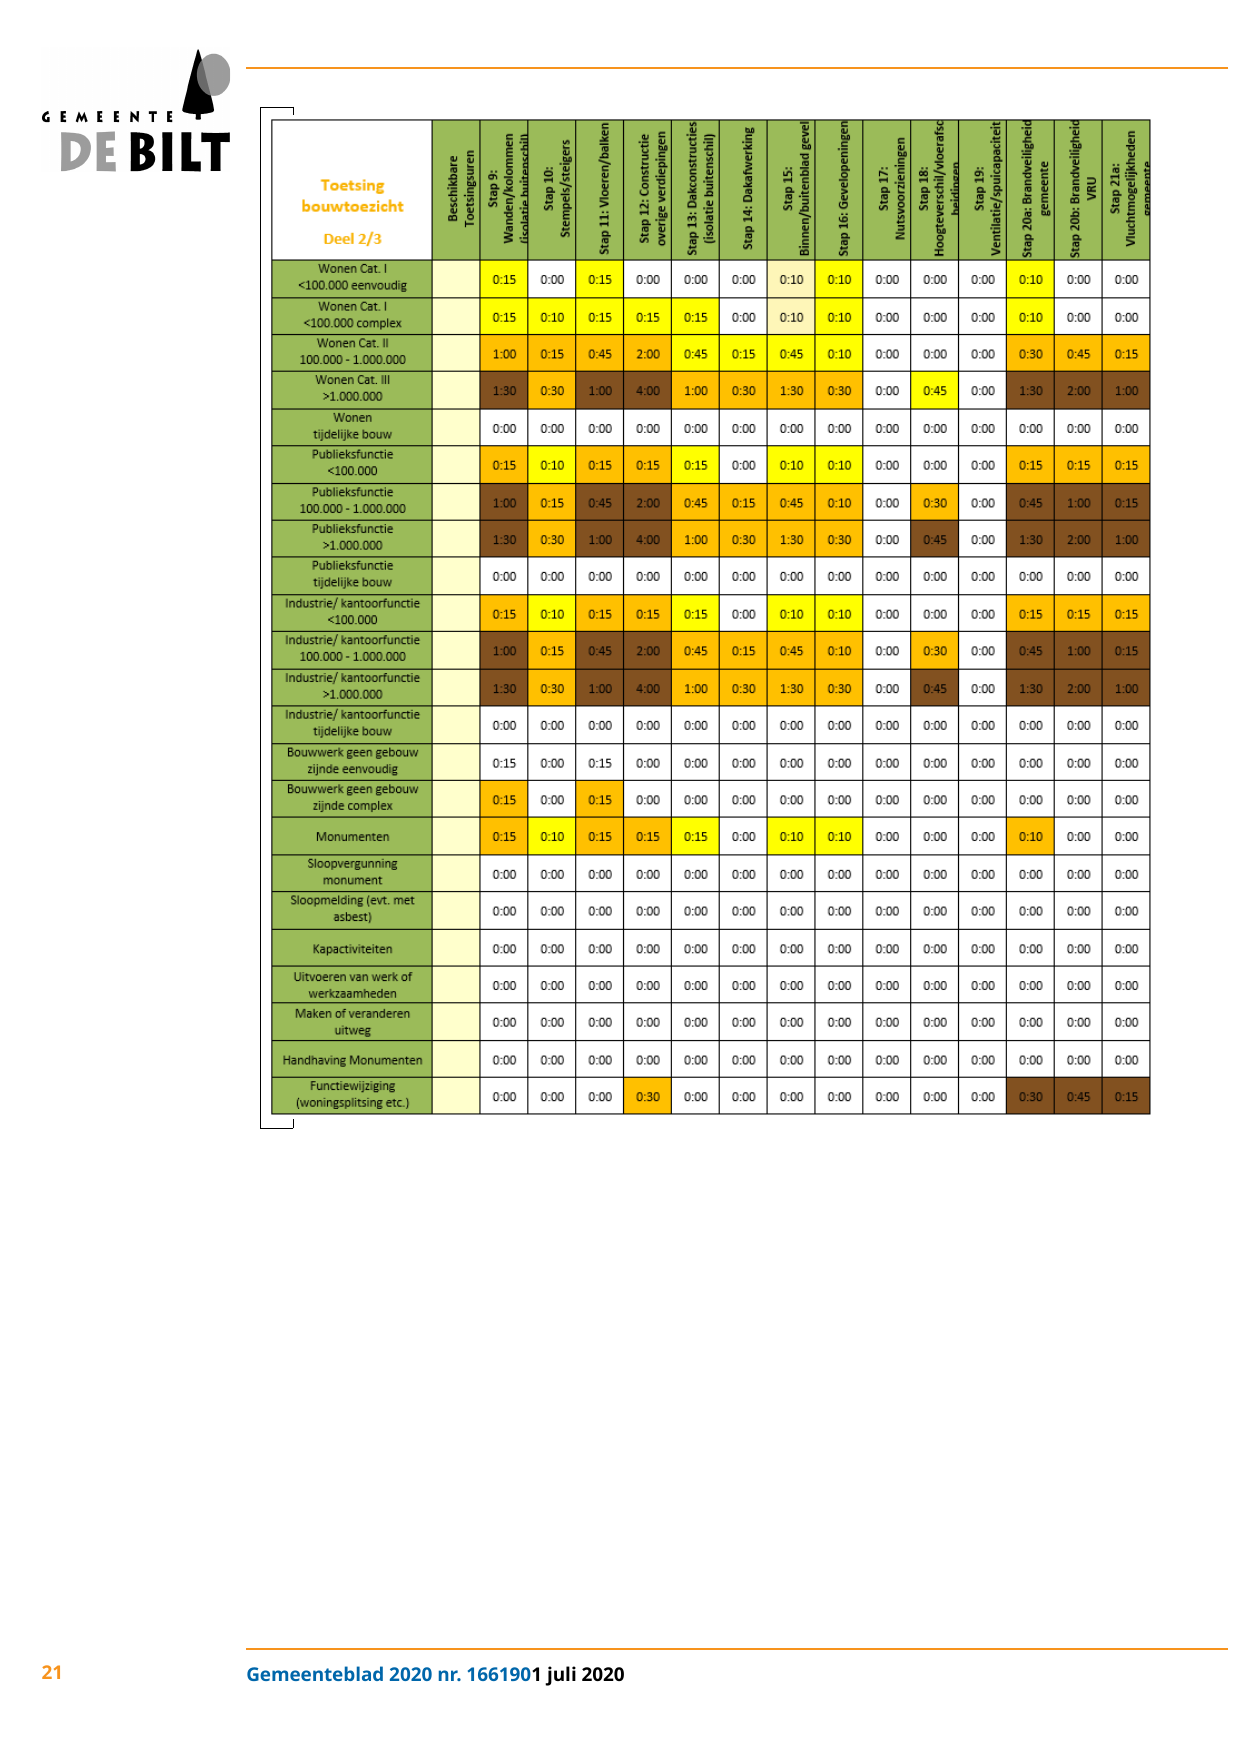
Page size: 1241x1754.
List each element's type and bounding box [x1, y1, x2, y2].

picture [268, 115, 1155, 1119]
picture [41, 47, 231, 172]
